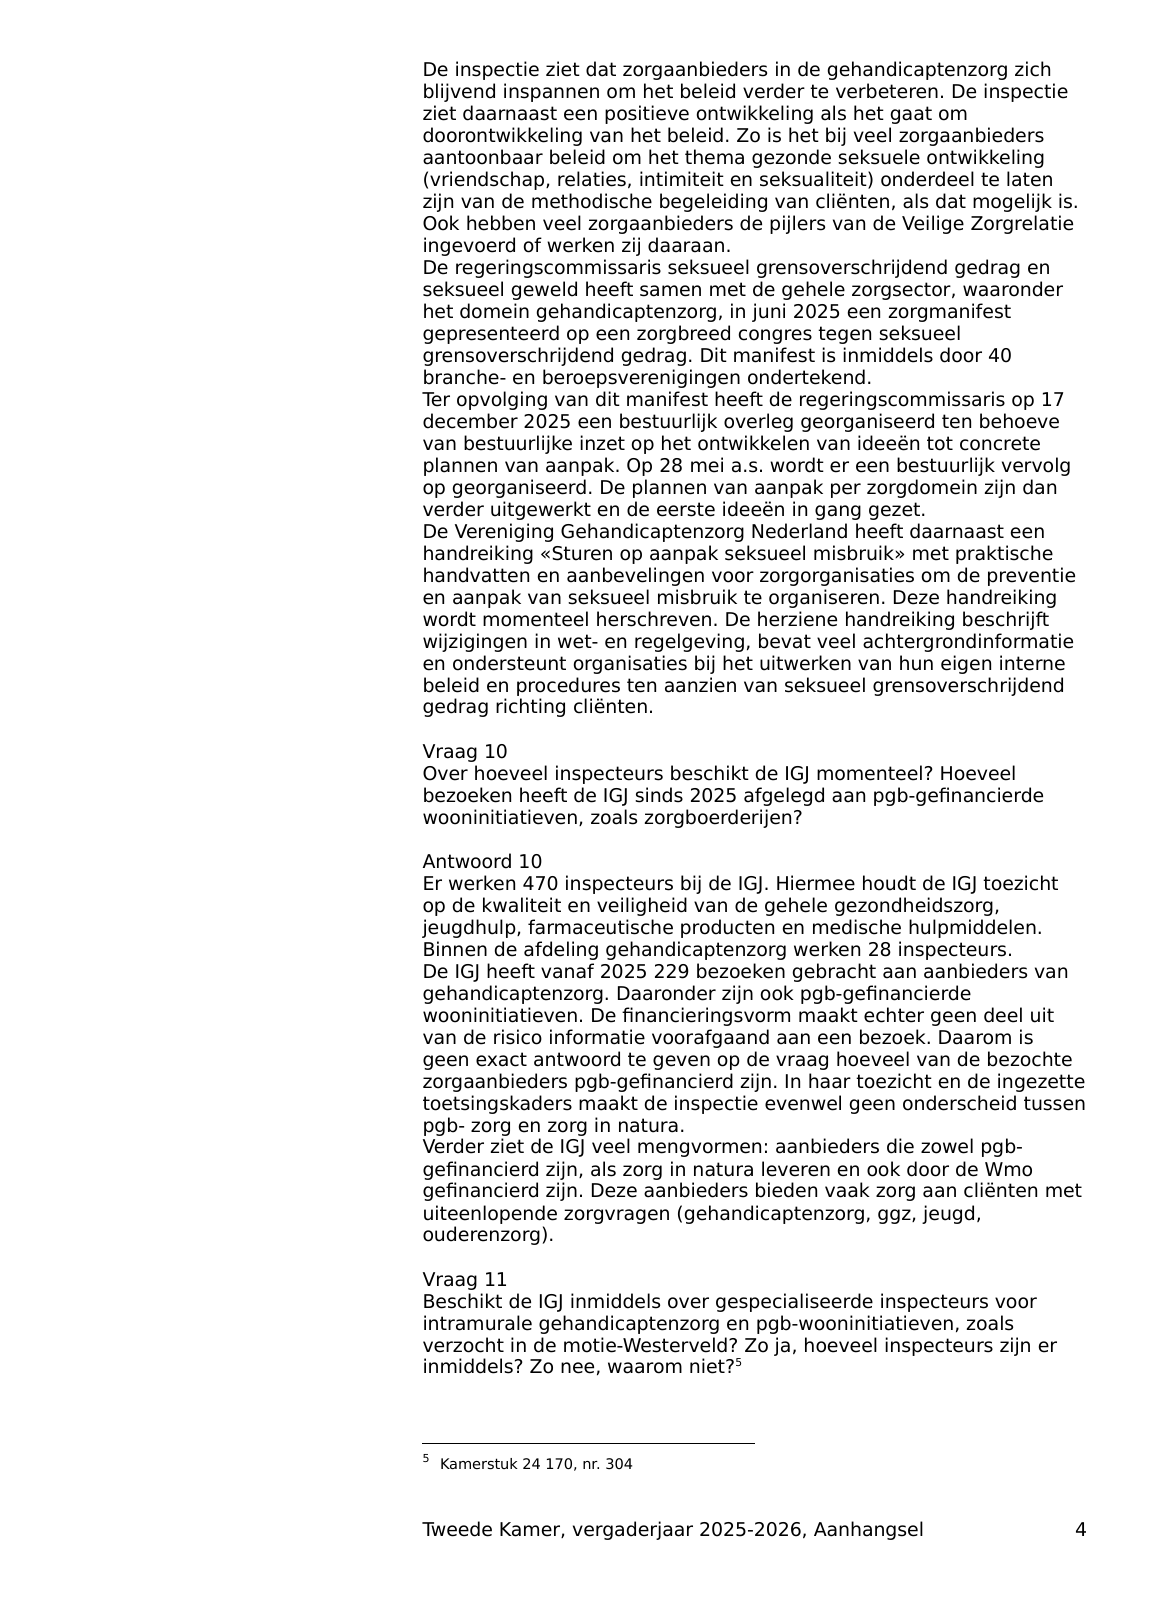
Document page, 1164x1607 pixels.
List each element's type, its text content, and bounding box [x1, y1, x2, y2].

text De regeringscommissaris seksueel grensoverschrijdend gedrag en seksueel geweld heeft samen met de gehele zorgsector, waaronder het domein gehandicaptenzorg, in juni 2025 een zorgmanifest gepresenteerd op een zorgbreed congres tegen seksueel grensoverschrijdend gedrag. Dit manifest is inmiddels door 40 branche- en beroepsverenigingen ondertekend. [422, 257, 1087, 389]
text Vraag 10 [422, 741, 1087, 763]
text Antwoord 10 [422, 851, 1087, 873]
text Kamerstuk 24 170, nr. 304 [422, 1452, 1087, 1474]
text Verder ziet de IGJ veel mengvormen: aanbieders die zowel pgb-gefinancierd zijn, als zorg in natura leveren en ook door de Wmo gefinancierd zijn. Deze aanbieders bieden vaak zorg aan cliënten met uiteenlopende zorgvragen (gehandicaptenzorg, ggz, jeugd, ouderenzorg). [422, 1136, 1087, 1246]
text De Vereniging Gehandicaptenzorg Nederland heeft daarnaast een handreiking «Sturen op aanpak seksueel misbruik» met praktische handvatten en aanbevelingen voor zorgorganisaties om de preventie en aanpak van seksueel misbruik te organiseren. Deze handreiking wordt momenteel herschreven. De herziene handreiking beschrijft wijzigingen in wet- en regelgeving, bevat veel achtergrondinformatie en ondersteunt organisaties bij het uitwerken van hun eigen interne beleid en procedures ten aanzien van seksueel grensoverschrijdend gedrag richting cliënten. [422, 521, 1087, 718]
text Ter opvolging van dit manifest heeft de regeringscommissaris op 17 december 2025 een bestuurlijk overleg georganiseerd ten behoeve van bestuurlijke inzet op het ontwikkelen van ideeën tot concrete plannen van aanpak. Op 28 mei a.s. wordt er een bestuurlijk vervolg op georganiseerd. De plannen van aanpak per zorgdomein zijn dan verder uitgewerkt en de eerste ideeën in gang gezet. [422, 389, 1087, 521]
text Er werken 470 inspecteurs bij de IGJ. Hiermee houdt de IGJ toezicht op de kwaliteit en veiligheid van de gehele gezondheidszorg, jeugdhulp, farmaceutische producten en medische hulpmiddelen. Binnen de afdeling gehandicaptenzorg werken 28 inspecteurs. [422, 873, 1087, 961]
text De inspectie ziet dat zorgaanbieders in de gehandicaptenzorg zich blijvend inspannen om het beleid verder te verbeteren. De inspectie ziet daarnaast een positieve ontwikkeling als het gaat om doorontwikkeling van het beleid. Zo is het bij veel zorgaanbieders aantoonbaar beleid om het thema gezonde seksuele ontwikkeling (vriendschap, relaties, intimiteit en seksualiteit) onderdeel te laten zijn van de methodische begeleiding van cliënten, als dat mogelijk is. Ook hebben veel zorgaanbieders de pijlers van de Veilige Zorgrelatie ingevoerd of werken zij daaraan. [422, 59, 1087, 257]
text Vraag 11 [422, 1268, 1087, 1291]
text Over hoeveel inspecteurs beschikt de IGJ momenteel? Hoeveel bezoeken heeft de IGJ sinds 2025 afgelegd aan pgb-gefinancierde wooninitiatieven, zoals zorgboerderijen? [422, 763, 1087, 828]
text De IGJ heeft vanaf 2025 229 bezoeken gebracht aan aanbieders van gehandicaptenzorg. Daaronder zijn ook pgb-gefinancierde wooninitiatieven. De financieringsvorm maakt echter geen deel uit van de risico informatie voorafgaand aan een bezoek. Daarom is geen exact antwoord te geven op de vraag hoeveel van de bezochte zorgaanbieders pgb-gefinancierd zijn. In haar toezicht en de ingezette toetsingskaders maakt de inspectie evenwel geen onderscheid tussen pgb- zorg en zorg in natura. [422, 961, 1087, 1136]
text Beschikt de IGJ inmiddels over gespecialiseerde inspecteurs voor intramurale gehandicaptenzorg en pgb-wooninitiatieven, zoals verzocht in de motie-Westerveld? Zo ja, hoeveel inspecteurs zijn er inmiddels? Zo nee, waarom niet? [422, 1291, 1087, 1378]
